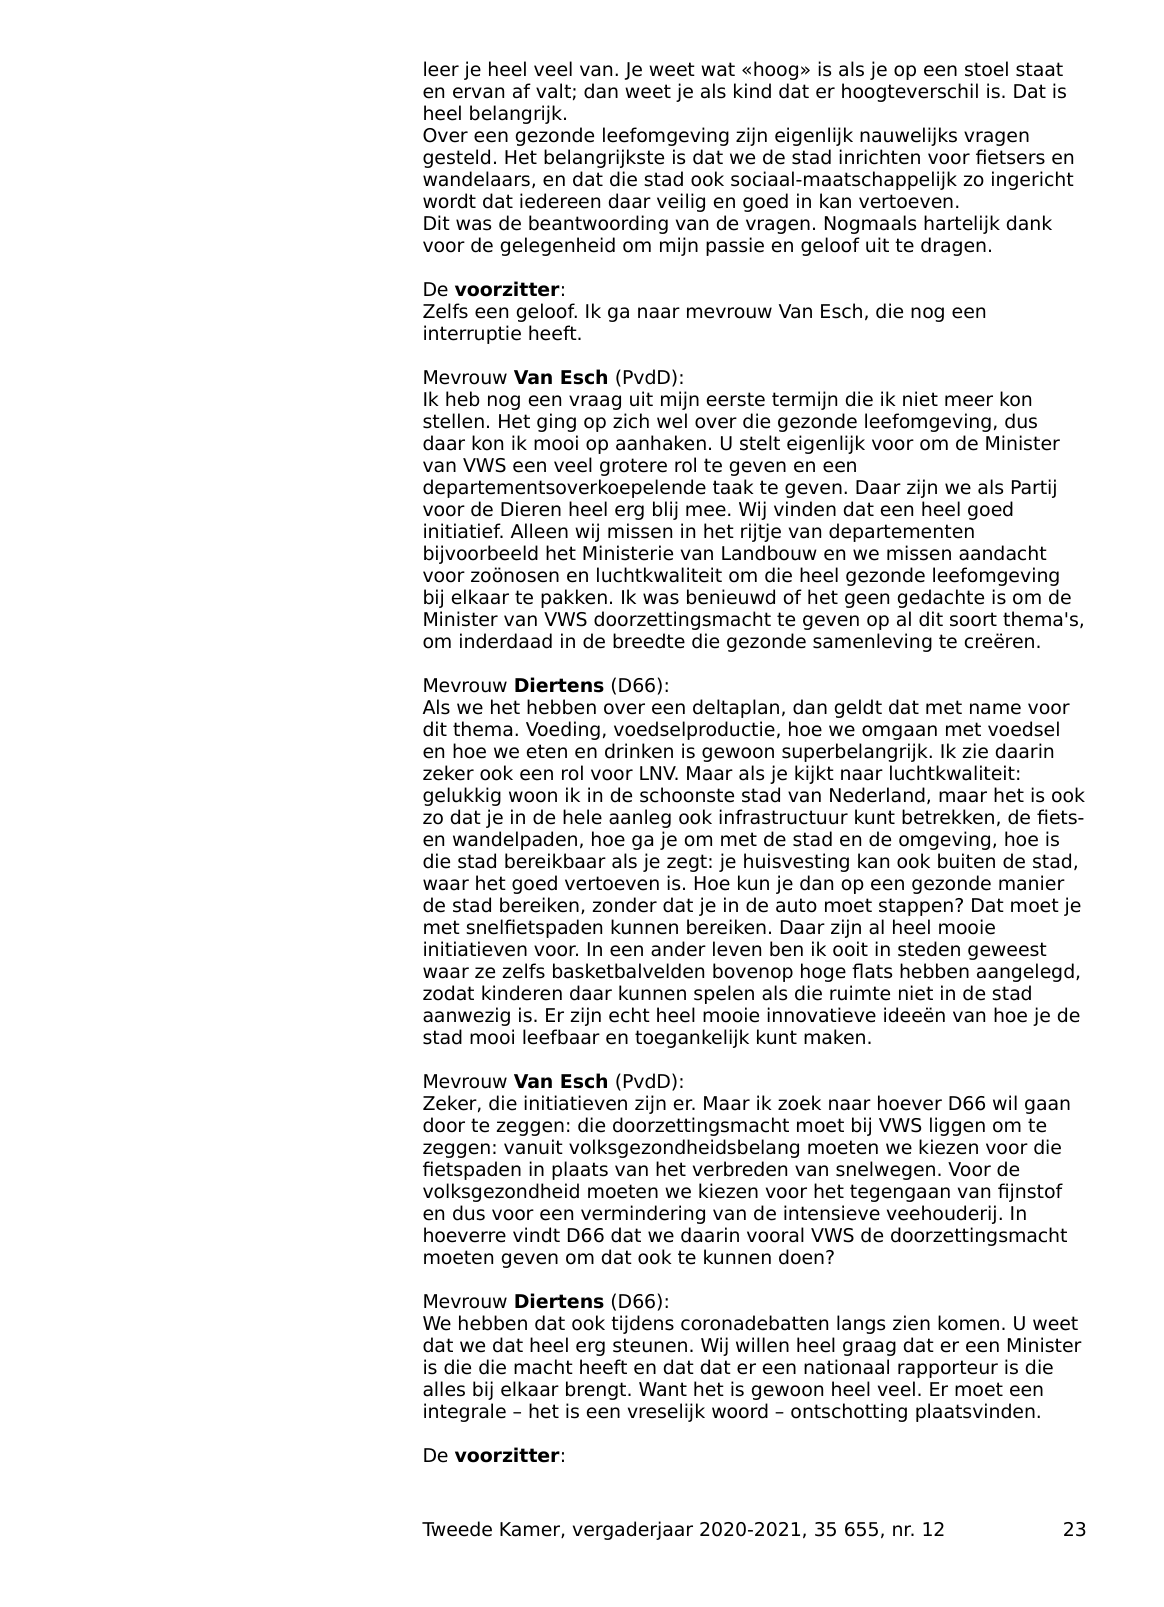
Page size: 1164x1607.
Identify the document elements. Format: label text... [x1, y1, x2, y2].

text Dit was de beantwoording van de vragen. Nogmaals hartelijk dank voor de gelegenheid om mijn passie en geloof uit te dragen. [422, 213, 1087, 257]
text Over een gezonde leefomgeving zijn eigenlijk nauwelijks vragen gesteld. Het belangrijkste is dat we de stad inrichten voor fietsers en wandelaars, en dat die stad ook sociaal-maatschappelijk zo ingericht wordt dat iedereen daar veilig en goed in kan vertoeven. [422, 125, 1087, 213]
text Ik heb nog een vraag uit mijn eerste termijn die ik niet meer kon stellen. Het ging op zich wel over die gezonde leefomgeving, dus daar kon ik mooi op aanhaken. U stelt eigenlijk voor om de Minister van VWS een veel grotere rol te geven en een departementsoverkoepelende taak te geven. Daar zijn we als Partij voor de Dieren heel erg blij mee. Wij vinden dat een heel goed initiatief. Alleen wij missen in het rijtje van departementen bijvoorbeeld het Ministerie van Landbouw en we missen aandacht voor zoönosen en luchtkwaliteit om die heel gezonde leefomgeving bij elkaar te pakken. Ik was benieuwd of het geen gedachte is om de Minister van VWS doorzettingsmacht te geven op al dit soort thema's, om inderdaad in de breedte die gezonde samenleving te creëren. [422, 389, 1087, 653]
text Mevrouw Diertens (D66): [422, 675, 1087, 697]
text Als we het hebben over een deltaplan, dan geldt dat met name voor dit thema. Voeding, voedselproductie, hoe we omgaan met voedsel en hoe we eten en drinken is gewoon superbelangrijk. Ik zie daarin zeker ook een rol voor LNV. Maar als je kijkt naar luchtkwaliteit: gelukkig woon ik in de schoonste stad van Nederland, maar het is ook zo dat je in de hele aanleg ook infrastructuur kunt betrekken, de fiets- en wandelpaden, hoe ga je om met de stad en de omgeving, hoe is die stad bereikbaar als je zegt: je huisvesting kan ook buiten de stad, waar het goed vertoeven is. Hoe kun je dan op een gezonde manier de stad bereiken, zonder dat je in de auto moet stappen? Dat moet je met snelfietspaden kunnen bereiken. Daar zijn al heel mooie initiatieven voor. In een ander leven ben ik ooit in steden geweest waar ze zelfs basketbalvelden bovenop hoge flats hebben aangelegd, zodat kinderen daar kunnen spelen als die ruimte niet in de stad aanwezig is. Er zijn echt heel mooie innovatieve ideeën van hoe je de stad mooi leefbaar en toegankelijk kunt maken. [422, 697, 1087, 1049]
text De voorzitter: [422, 279, 1087, 301]
text leer je heel veel van. Je weet wat «hoog» is als je op een stoel staat en ervan af valt; dan weet je als kind dat er hoogteverschil is. Dat is heel belangrijk. [422, 59, 1087, 125]
text Mevrouw Diertens (D66): [422, 1291, 1087, 1313]
text Mevrouw Van Esch (PvdD): [422, 1071, 1087, 1093]
text Zelfs een geloof. Ik ga naar mevrouw Van Esch, die nog een interruptie heeft. [422, 301, 1087, 345]
text De voorzitter: [422, 1445, 1087, 1467]
text We hebben dat ook tijdens coronadebatten langs zien komen. U weet dat we dat heel erg steunen. Wij willen heel graag dat er een Minister is die die macht heeft en dat dat er een nationaal rapporteur is die alles bij elkaar brengt. Want het is gewoon heel veel. Er moet een integrale – het is een vreselijk woord – ontschotting plaatsvinden. [422, 1313, 1087, 1423]
text Zeker, die initiatieven zijn er. Maar ik zoek naar hoever D66 wil gaan door te zeggen: die doorzettingsmacht moet bij VWS liggen om te zeggen: vanuit volksgezondheidsbelang moeten we kiezen voor die fietspaden in plaats van het verbreden van snelwegen. Voor de volksgezondheid moeten we kiezen voor het tegengaan van fijnstof en dus voor een vermindering van de intensieve veehouderij. In hoeverre vindt D66 dat we daarin vooral VWS de doorzettingsmacht moeten geven om dat ook te kunnen doen? [422, 1093, 1087, 1269]
text Mevrouw Van Esch (PvdD): [422, 367, 1087, 389]
